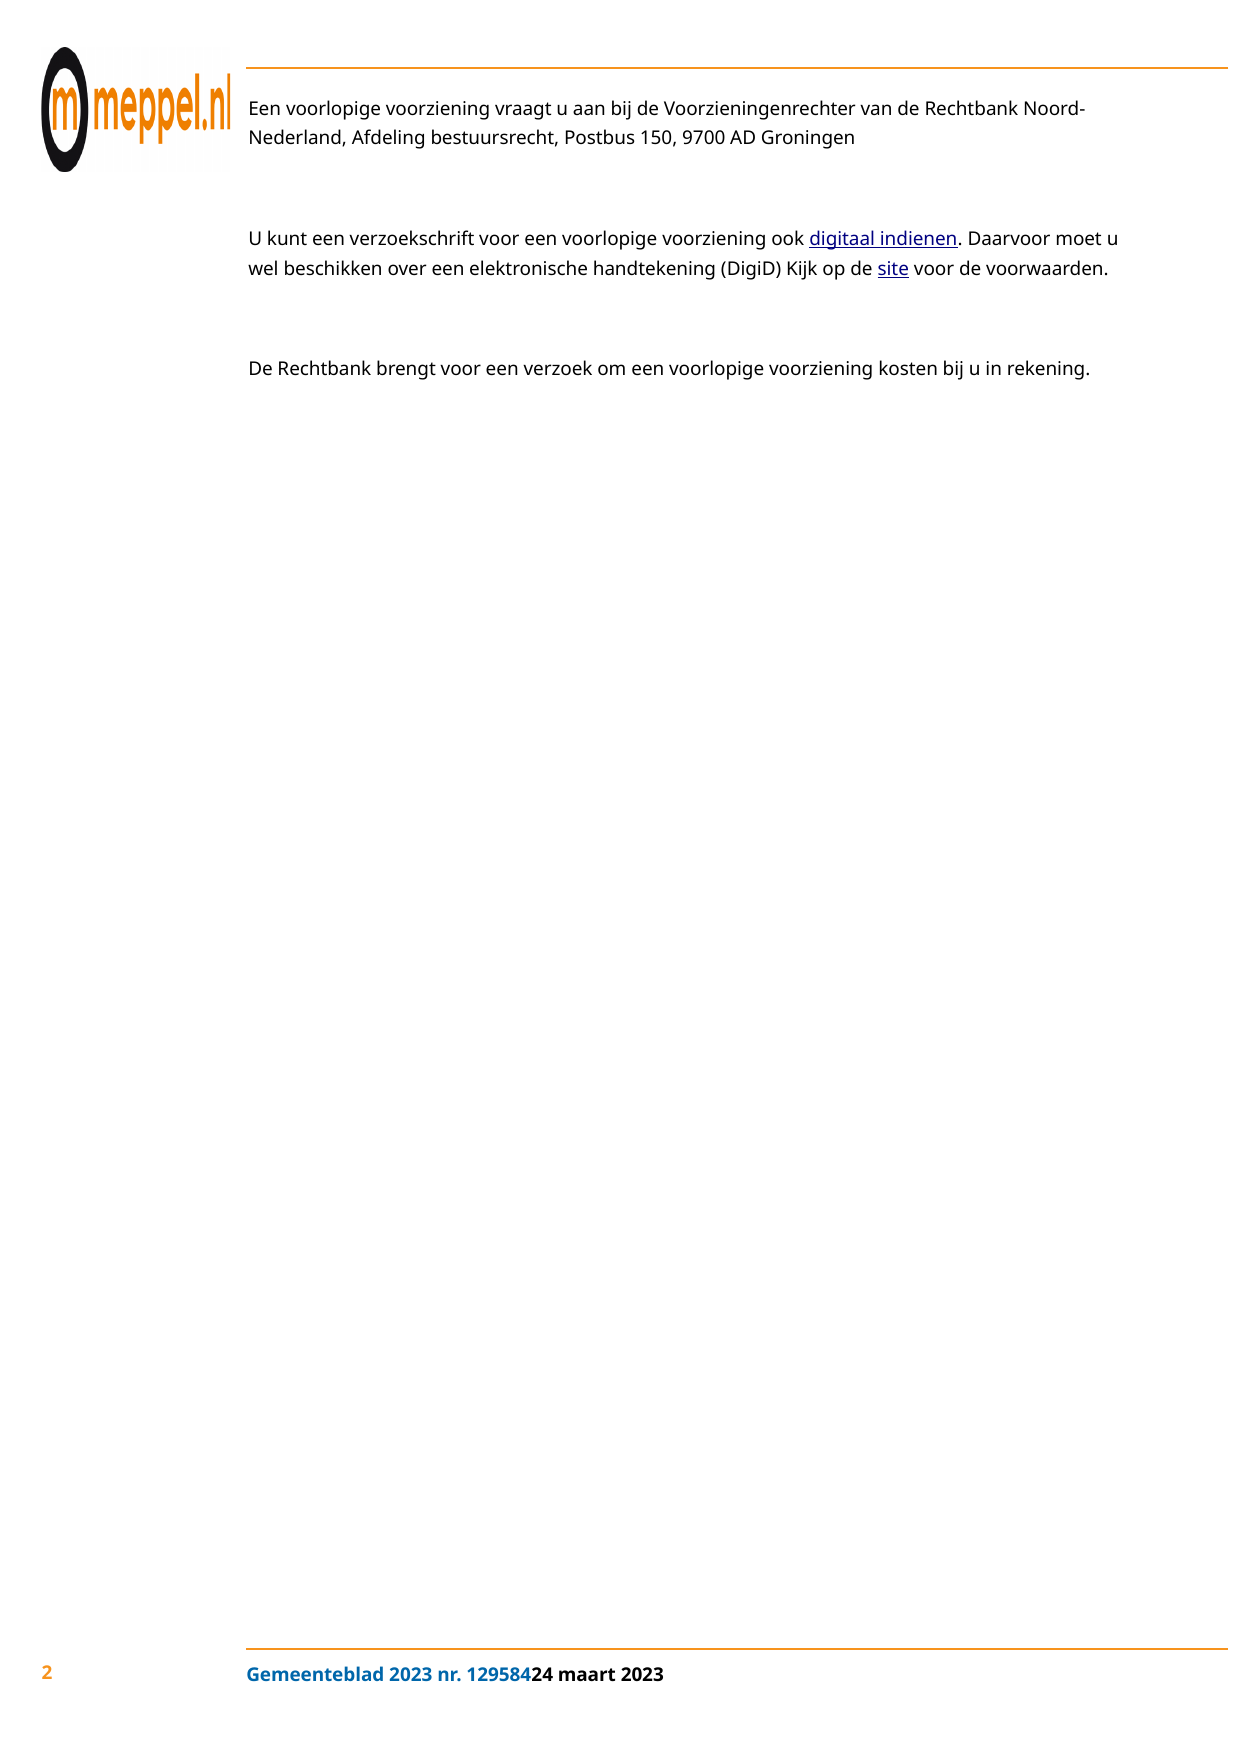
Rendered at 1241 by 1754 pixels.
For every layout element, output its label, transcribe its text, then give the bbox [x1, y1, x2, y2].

text U kunt een verzoekschrift voor een voorlopige voorziening ook digitaal indienen. Daarvoor moet u wel beschikken over een elektronische handtekening (DigiD) Kijk op de site voor de voorwaarden. [248, 225, 1152, 281]
text De Rechtbank brengt voor een verzoek om een voorlopige voorziening kosten bij u in rekening. [248, 356, 1152, 381]
text Een voorlopige voorziening vraagt u aan bij de Voorzieningenrechter van de Rechtbank Noord-Nederland, Afdeling bestuursrecht, Postbus 150, 9700 AD Groningen [248, 95, 1152, 150]
picture [41, 47, 231, 172]
